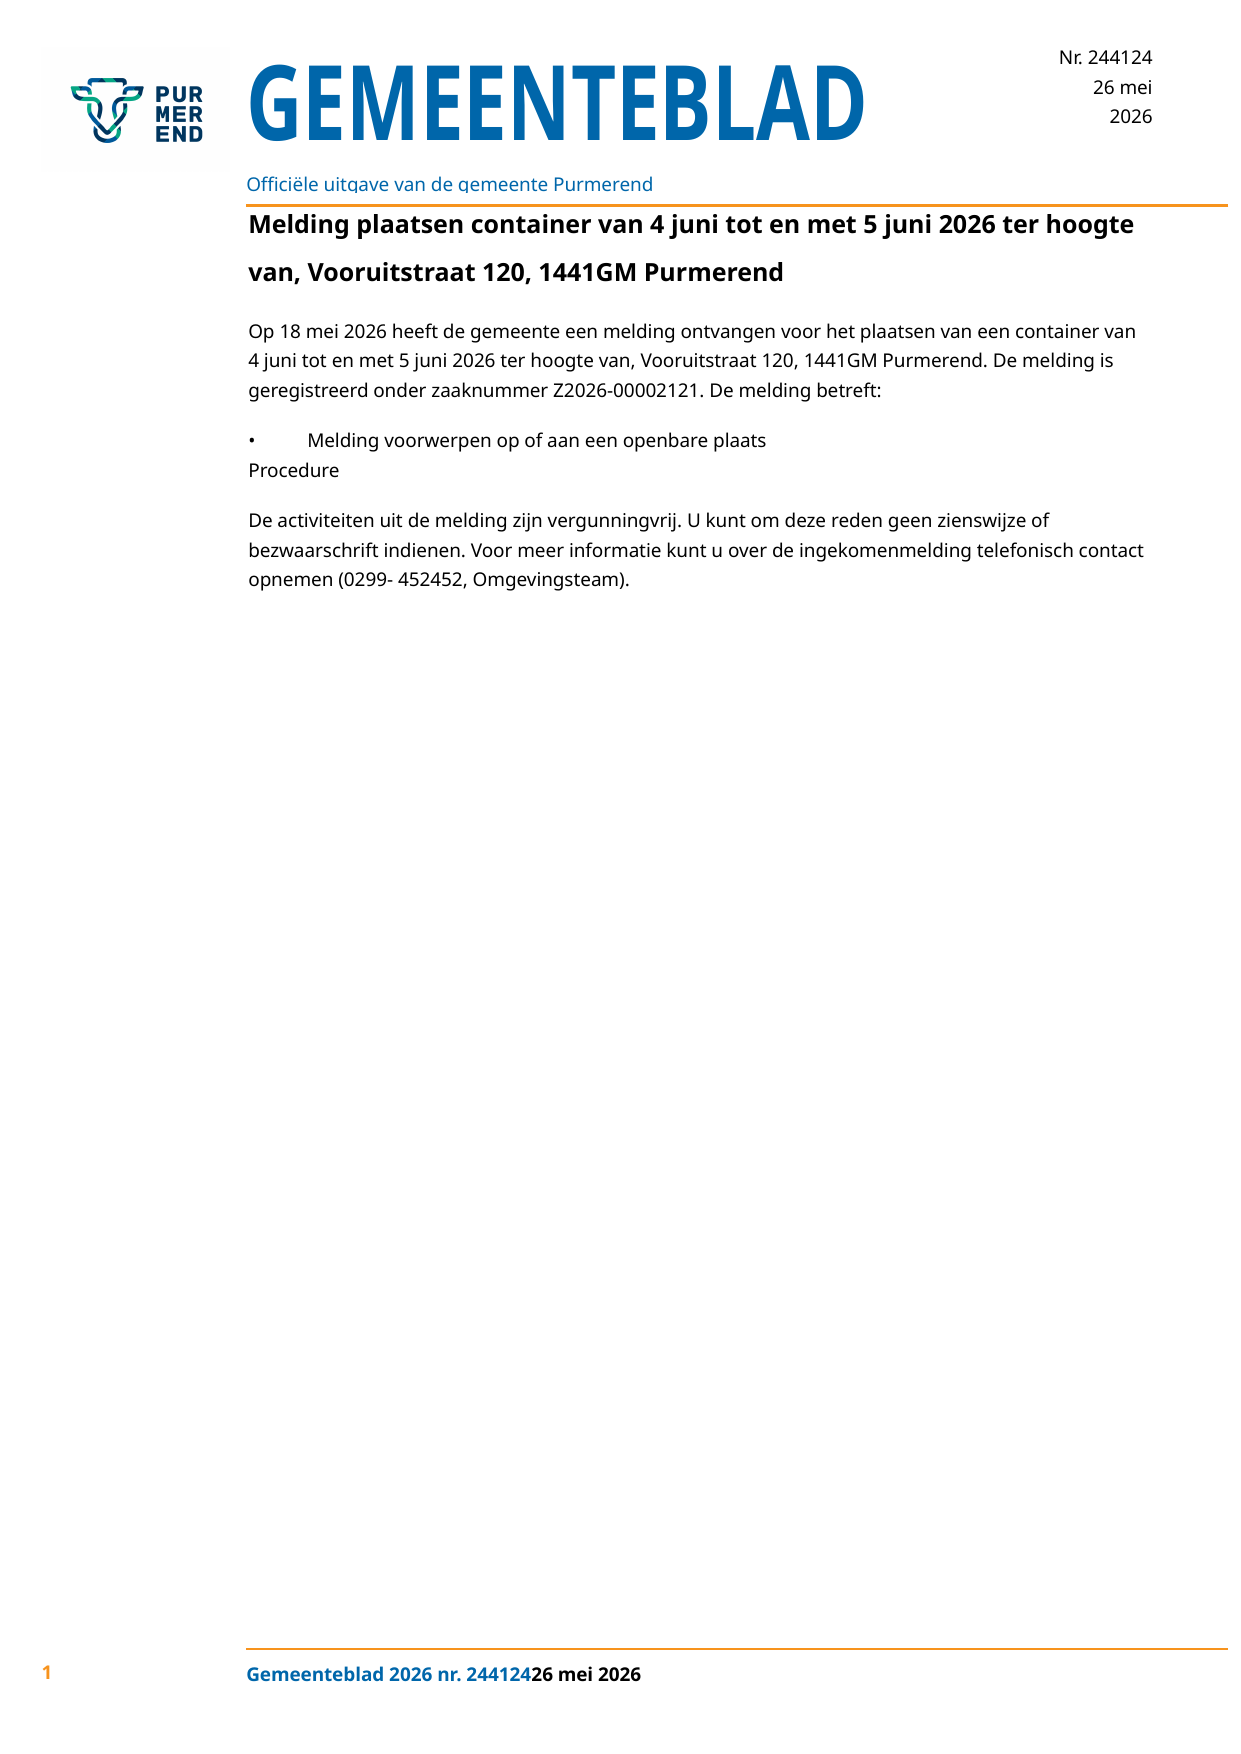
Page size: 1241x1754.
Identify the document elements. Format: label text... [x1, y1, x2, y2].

picture [41, 47, 231, 172]
text Procedure [248, 457, 1152, 483]
list Melding voorwerpen op of aan een openbare plaats [248, 427, 1152, 453]
text Melding plaatsen container van 4 juni tot en met 5 juni 2026 ter hoogte van, Vooruitstraat 120, 1441GM Purmerend [248, 207, 1152, 288]
text De activiteiten uit de melding zijn vergunningvrij. U kunt om deze reden geen zienswijze of bezwaarschrift indienen. Voor meer informatie kunt u over de ingekomenmelding telefonisch contact opnemen (0299- 452452, Omgevingsteam). [248, 507, 1152, 592]
text Op 18 mei 2026 heeft de gemeente een melding ontvangen voor het plaatsen van een container van 4 juni tot en met 5 juni 2026 ter hoogte van, Vooruitstraat 120, 1441GM Purmerend. De melding is geregistreerd onder zaaknummer Z2026-00002121. De melding betreft: [248, 318, 1152, 403]
